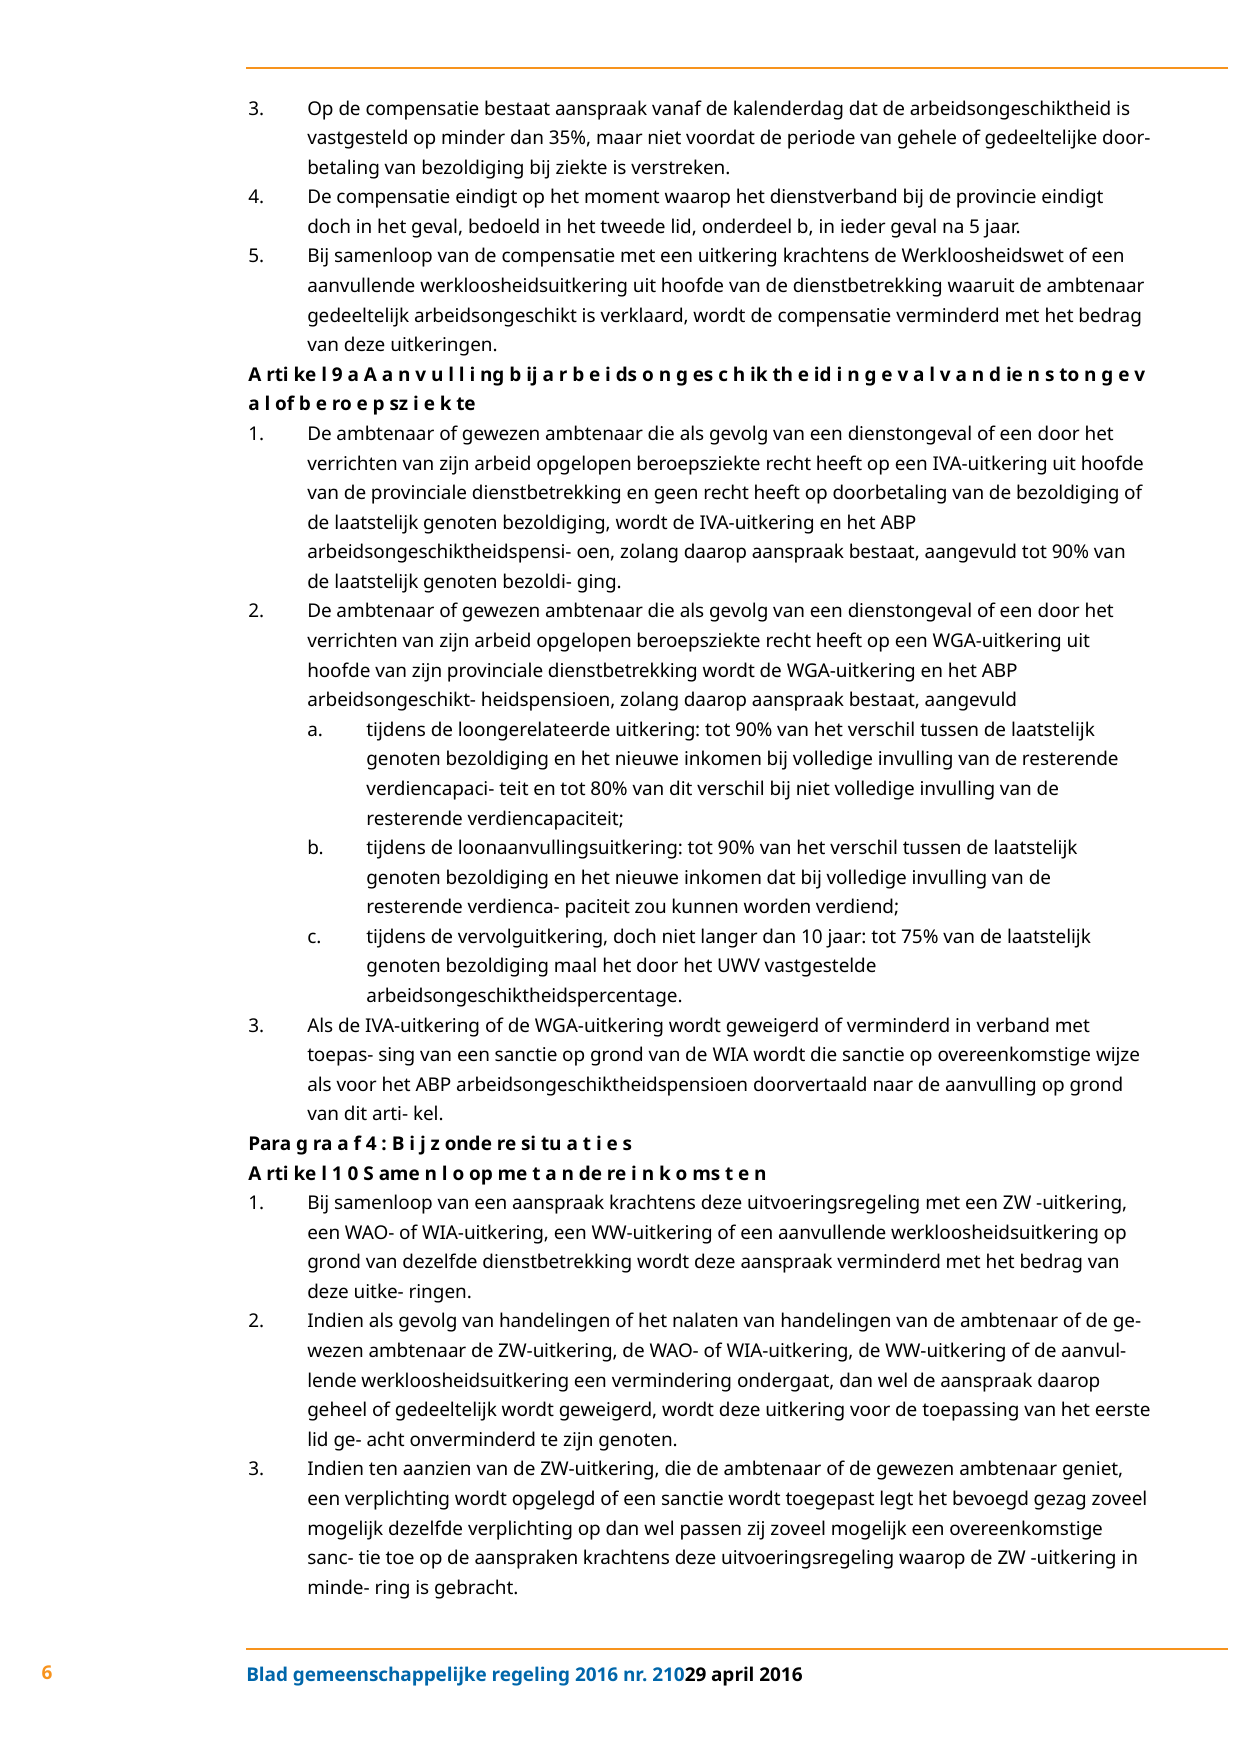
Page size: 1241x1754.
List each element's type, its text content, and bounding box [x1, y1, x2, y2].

list De ambtenaar of gewezen ambtenaar die als gevolg van een dienstongeval of een door het verrichten van zijn arbeid opgelopen beroepsziekte recht heeft op een WGA-uitkering uit hoofde van zijn provinciale dienstbetrekking wordt de WGA-uitkering en het ABP arbeidsongeschikt- heidspensioen, zolang daarop aanspraak bestaat, aangevuld [248, 598, 1152, 712]
picture [41, 47, 231, 172]
list tijdens de loonaanvullingsuitkering: tot 90% van het verschil tussen de laatstelijk genoten bezoldiging en het nieuwe inkomen dat bij volledige invulling van de resterende verdienca- paciteit zou kunnen worden verdiend; [307, 834, 1152, 919]
list Bij samenloop van de compensatie met een uitkering krachtens de Werkloosheidswet of een aanvullende werkloosheidsuitkering uit hoofde van de dienstbetrekking waaruit de ambtenaar gedeeltelijk arbeidsongeschikt is verklaard, wordt de compensatie verminderd met het bedrag van deze uitkeringen. [248, 243, 1152, 357]
list Als de IVA-uitkering of de WGA-uitkering wordt geweigerd of verminderd in verband met toepas- sing van een sanctie op grond van de WIA wordt die sanctie op overeenkomstige wijze als voor het ABP arbeidsongeschiktheidspensioen doorvertaald naar de aanvulling op grond van dit arti- kel. [248, 1012, 1152, 1126]
list Indien ten aanzien van de ZW-uitkering, die de ambtenaar of de gewezen ambtenaar geniet, een verplichting wordt opgelegd of een sanctie wordt toegepast legt het bevoegd gezag zoveel mogelijk dezelfde verplichting op dan wel passen zij zoveel mogelijk een overeenkomstige sanc- tie toe op de aanspraken krachtens deze uitvoeringsregeling waarop de ZW -uitkering in minde- ring is gebracht. [248, 1456, 1152, 1600]
text Para g ra a f 4 : B i j z onde re si tu a t i e s [248, 1130, 1152, 1156]
list Indien als gevolg van handelingen of het nalaten van handelingen van de ambtenaar of de ge- wezen ambtenaar de ZW-uitkering, de WAO- of WIA-uitkering, de WW-uitkering of de aanvul- lende werkloosheidsuitkering een vermindering ondergaat, dan wel de aanspraak daarop geheel of gedeeltelijk wordt geweigerd, wordt deze uitkering voor de toepassing van het eerste lid ge- acht onverminderd te zijn genoten. [248, 1308, 1152, 1452]
list tijdens de vervolguitkering, doch niet langer dan 10 jaar: tot 75% van de laatstelijk genoten bezoldiging maal het door het UWV vastgestelde arbeidsongeschiktheidspercentage. [307, 923, 1152, 1008]
list tijdens de loongerelateerde uitkering: tot 90% van het verschil tussen de laatstelijk genoten bezoldiging en het nieuwe inkomen bij volledige invulling van de resterende verdiencapaci- teit en tot 80% van dit verschil bij niet volledige invulling van de resterende verdiencapaciteit; [307, 716, 1152, 831]
list Op de compensatie bestaat aanspraak vanaf de kalenderdag dat de arbeidsongeschiktheid is vastgesteld op minder dan 35%, maar niet voordat de periode van gehele of gedeeltelijke door- betaling van bezoldiging bij ziekte is verstreken. [248, 95, 1152, 180]
list De ambtenaar of gewezen ambtenaar die als gevolg van een dienstongeval of een door het verrichten van zijn arbeid opgelopen beroepsziekte recht heeft op een IVA-uitkering uit hoofde van de provinciale dienstbetrekking en geen recht heeft op doorbetaling van de bezoldiging of de laatstelijk genoten bezoldiging, wordt de IVA-uitkering en het ABP arbeidsongeschiktheidspensi- oen, zolang daarop aanspraak bestaat, aangevuld tot 90% van de laatstelijk genoten bezoldi- ging. [248, 420, 1152, 594]
text A rti ke l 9 a A a n v u l l i ng b ij a r b e i ds o n g es c h ik th e id i n g e v a l v a n d ie n s to n g e v a l of b e ro e p sz i e k te [248, 361, 1152, 416]
list De compensatie eindigt op het moment waarop het dienstverband bij de provincie eindigt doch in het geval, bedoeld in het tweede lid, onderdeel b, in ieder geval na 5 jaar. [248, 183, 1152, 239]
list Bij samenloop van een aanspraak krachtens deze uitvoeringsregeling met een ZW -uitkering, een WAO- of WIA-uitkering, een WW-uitkering of een aanvullende werkloosheidsuitkering op grond van dezelfde dienstbetrekking wordt deze aanspraak verminderd met het bedrag van deze uitke- ringen. [248, 1189, 1152, 1304]
text A rti ke l 1 0 S ame n l o op me t a n de re i n k o ms t e n [248, 1160, 1152, 1186]
